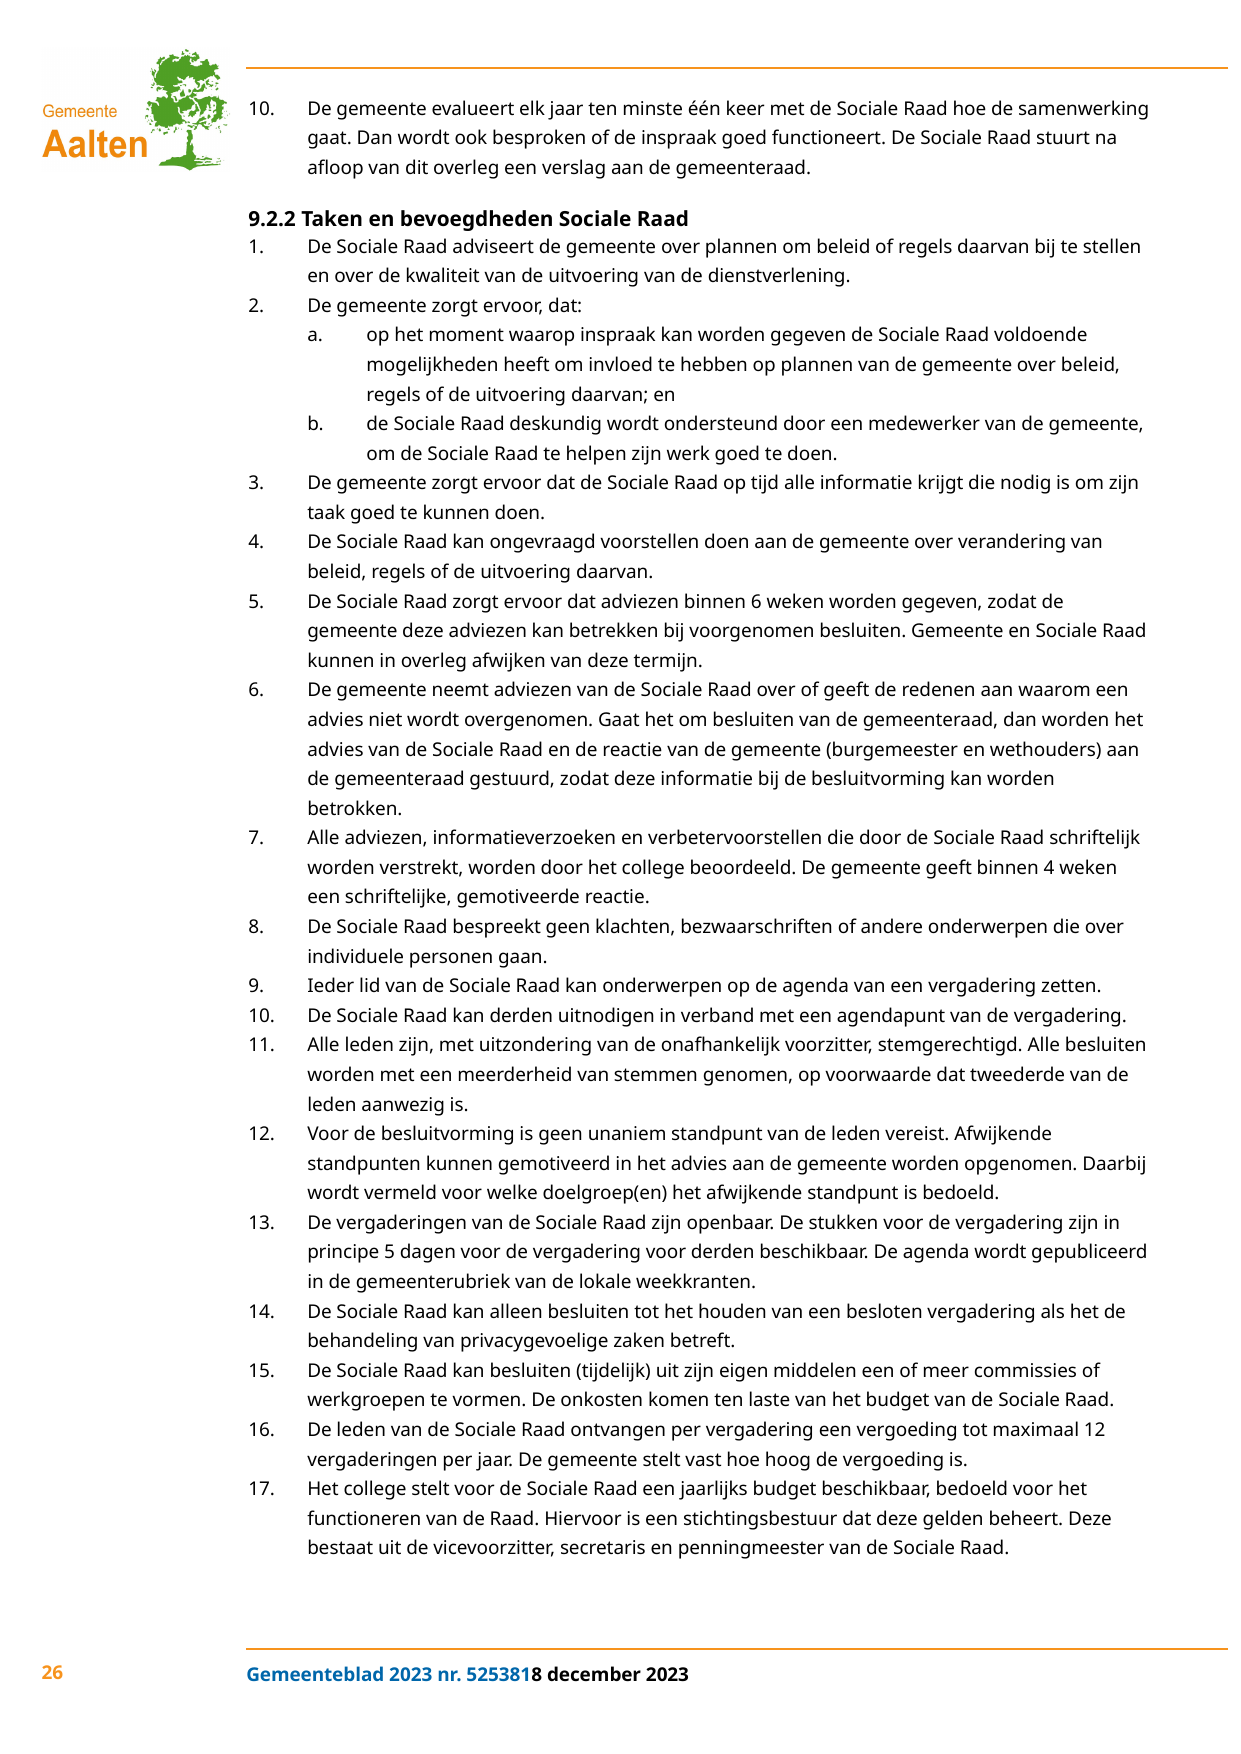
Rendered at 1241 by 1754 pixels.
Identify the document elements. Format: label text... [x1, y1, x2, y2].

list de Sociale Raad deskundig wordt ondersteund door een medewerker van de gemeente, om de Sociale Raad te helpen zijn werk goed te doen. [307, 410, 1152, 466]
list De Sociale Raad kan ongevraagd voorstellen doen aan de gemeente over verandering van beleid, regels of de uitvoering daarvan. [248, 529, 1152, 584]
list De Sociale Raad kan derden uitnodigen in verband met een agendapunt van de vergadering. [248, 1002, 1152, 1028]
list De gemeente evalueert elk jaar ten minste één keer met de Sociale Raad hoe de samenwerking gaat. Dan wordt ook besproken of de inspraak goed functioneert. De Sociale Raad stuurt na afloop van dit overleg een verslag aan de gemeenteraad. [248, 95, 1152, 180]
list Alle adviezen, informatieverzoeken en verbetervoorstellen die door de Sociale Raad schriftelijk worden verstrekt, worden door het college beoordeeld. De gemeente geeft binnen 4 weken een schriftelijke, gemotiveerde reactie. [248, 824, 1152, 909]
list De leden van de Sociale Raad ontvangen per vergadering een vergoeding tot maximaal 12 vergaderingen per jaar. De gemeente stelt vast hoe hoog de vergoeding is. [248, 1416, 1152, 1471]
list De gemeente zorgt ervoor, dat: [248, 292, 1152, 318]
text 9.2.2 Taken en bevoegdheden Sociale Raad [248, 204, 1152, 233]
list De Sociale Raad kan besluiten (tijdelijk) uit zijn eigen middelen een of meer commissies of werkgroepen te vormen. De onkosten komen ten laste van het budget van de Sociale Raad. [248, 1357, 1152, 1412]
list De Sociale Raad zorgt ervoor dat adviezen binnen 6 weken worden gegeven, zodat de gemeente deze adviezen kan betrekken bij voorgenomen besluiten. Gemeente en Sociale Raad kunnen in overleg afwijken van deze termijn. [248, 588, 1152, 673]
list Alle leden zijn, met uitzondering van de onafhankelijk voorzitter, stemgerechtigd. Alle besluiten worden met een meerderheid van stemmen genomen, op voorwaarde dat tweederde van de leden aanwezig is. [248, 1032, 1152, 1116]
list De vergaderingen van de Sociale Raad zijn openbaar. De stukken voor de vergadering zijn in principe 5 dagen voor de vergadering voor derden beschikbaar. De agenda wordt gepubliceerd in de gemeenterubriek van de lokale weekkranten. [248, 1209, 1152, 1294]
list De Sociale Raad bespreekt geen klachten, bezwaarschriften of andere onderwerpen die over individuele personen gaan. [248, 913, 1152, 968]
list De gemeente neemt adviezen van de Sociale Raad over of geeft de redenen aan waarom een advies niet wordt overgenomen. Gaat het om besluiten van de gemeenteraad, dan worden het advies van de Sociale Raad en de reactie van de gemeente (burgemeester en wethouders) aan de gemeenteraad gestuurd, zodat deze informatie bij de besluitvorming kan worden betrokken. [248, 677, 1152, 821]
list Het college stelt voor de Sociale Raad een jaarlijks budget beschikbaar, bedoeld voor het functioneren van de Raad. Hiervoor is een stichtingsbestuur dat deze gelden beheert. Deze bestaat uit de vicevoorzitter, secretaris en penningmeester van de Sociale Raad. [248, 1475, 1152, 1560]
list De Sociale Raad kan alleen besluiten tot het houden van een besloten vergadering als het de behandeling van privacygevoelige zaken betreft. [248, 1298, 1152, 1353]
list Voor de besluitvorming is geen unaniem standpunt van de leden vereist. Afwijkende standpunten kunnen gemotiveerd in het advies aan de gemeente worden opgenomen. Daarbij wordt vermeld voor welke doelgroep(en) het afwijkende standpunt is bedoeld. [248, 1120, 1152, 1205]
list Ieder lid van de Sociale Raad kan onderwerpen op de agenda van een vergadering zetten. [248, 972, 1152, 998]
list De Sociale Raad adviseert de gemeente over plannen om beleid of regels daarvan bij te stellen en over de kwaliteit van de uitvoering van de dienstverlening. [248, 233, 1152, 288]
picture [41, 47, 231, 172]
list De gemeente zorgt ervoor dat de Sociale Raad op tijd alle informatie krijgt die nodig is om zijn taak goed te kunnen doen. [248, 469, 1152, 525]
list op het moment waarop inspraak kan worden gegeven de Sociale Raad voldoende mogelijkheden heeft om invloed te hebben op plannen van de gemeente over beleid, regels of de uitvoering daarvan; en [307, 322, 1152, 406]
